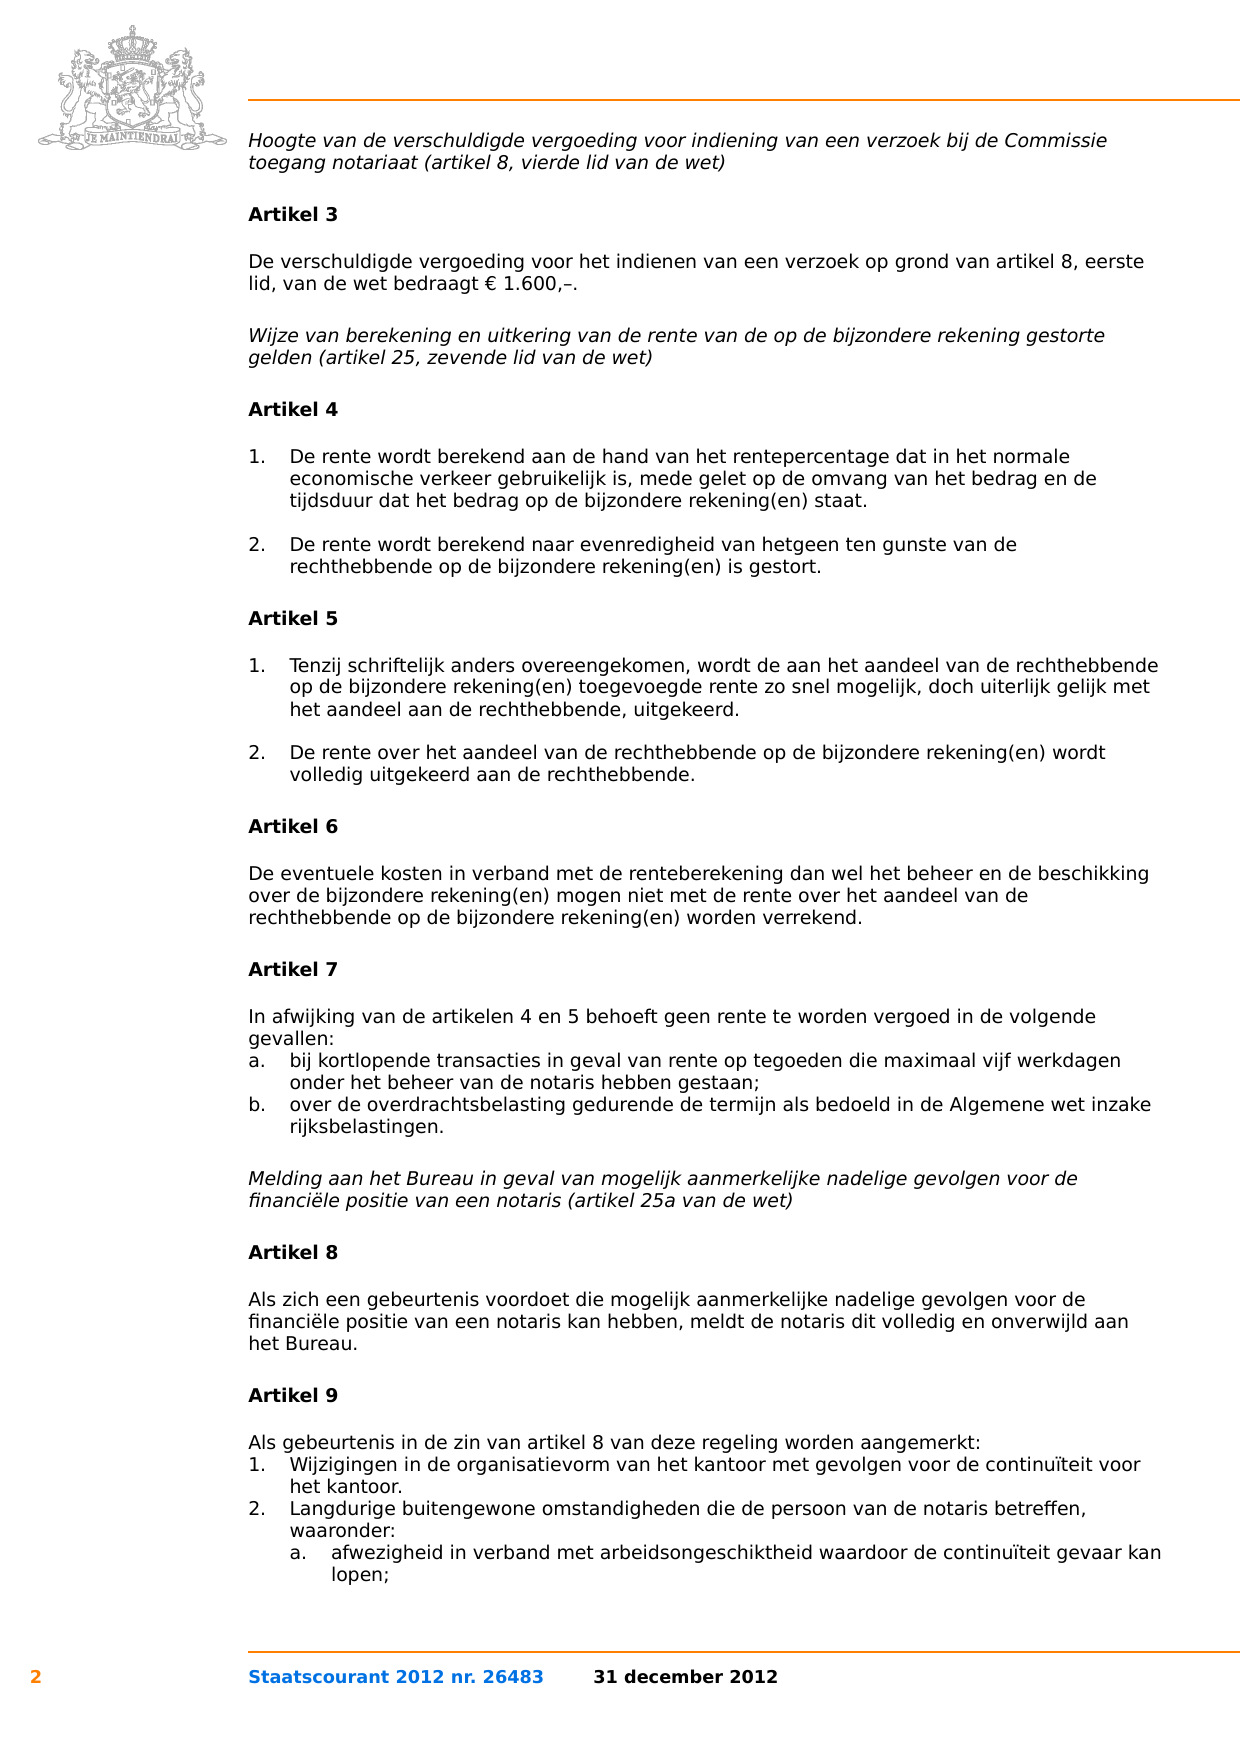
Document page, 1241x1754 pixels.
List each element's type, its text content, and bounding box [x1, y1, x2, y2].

subtitle Wijze van berekening en uitkering van de rente van de op de bijzondere rekening gestorte gelden (artikel 25, zevende lid van de wet) [248, 325, 1163, 369]
subtitle Artikel 7 [248, 959, 1163, 981]
picture [38, 25, 227, 150]
subtitle Artikel 5 [248, 607, 1163, 629]
subtitle Artikel 6 [248, 816, 1163, 838]
subtitle Artikel 4 [248, 399, 1163, 421]
text De verschuldigde vergoeding voor het indienen van een verzoek op grond van artikel 8, eerste lid, van de wet bedraagt € 1.600,–. [248, 251, 1163, 295]
text Als gebeurtenis in de zin van artikel 8 van deze regeling worden aangemerkt: [248, 1432, 1163, 1454]
text De eventuele kosten in verband met de renteberekening dan wel het beheer en de beschikking over de bijzondere rekening(en) mogen niet met de rente over het aandeel van de rechthebbende op de bijzondere rekening(en) worden verrekend. [248, 863, 1163, 929]
text In afwijking van de artikelen 4 en 5 behoeft geen rente te worden vergoed in de volgende gevallen: [248, 1006, 1163, 1050]
text 2. De rente over het aandeel van de rechthebbende op de bijzondere rekening(en) wordt volledig uitgekeerd aan de rechthebbende. [248, 742, 1163, 786]
subtitle Artikel 3 [248, 204, 1163, 226]
text Als zich een gebeurtenis voordoet die mogelijk aanmerkelijke nadelige gevolgen voor de financiële positie van een notaris kan hebben, meldt de notaris dit volledig en onverwijld aan het Bureau. [248, 1289, 1163, 1355]
text 2. De rente wordt berekend naar evenredigheid van hetgeen ten gunste van de rechthebbende op de bijzondere rekening(en) is gestort. [248, 533, 1163, 577]
subtitle Hoogte van de verschuldigde vergoeding voor indiening van een verzoek bij de Commissie toegang notariaat (artikel 8, vierde lid van de wet) [248, 130, 1163, 174]
text b. over de overdrachtsbelasting gedurende de termijn als bedoeld in de Algemene wet inzake rijksbelastingen. [248, 1094, 1163, 1138]
text a. afwezigheid in verband met arbeidsongeschiktheid waardoor de continuïteit gevaar kan lopen; [289, 1542, 1163, 1586]
text 1. Tenzij schriftelijk anders overeengekomen, wordt de aan het aandeel van de rechthebbende op de bijzondere rekening(en) toegevoegde rente zo snel mogelijk, doch uiterlijk gelijk met het aandeel aan de rechthebbende, uitgekeerd. [248, 654, 1163, 720]
subtitle Artikel 8 [248, 1242, 1163, 1264]
text a. bij kortlopende transacties in geval van rente op tegoeden die maximaal vijf werkdagen onder het beheer van de notaris hebben gestaan; [248, 1050, 1163, 1094]
text 1. De rente wordt berekend aan de hand van het rentepercentage dat in het normale economische verkeer gebruikelijk is, mede gelet op de omvang van het bedrag en de tijdsduur dat het bedrag op de bijzondere rekening(en) staat. [248, 446, 1163, 512]
subtitle Artikel 9 [248, 1385, 1163, 1407]
text 2. Langdurige buitengewone omstandigheden die de persoon van de notaris betreffen, waaronder: [248, 1498, 1163, 1542]
subtitle Melding aan het Bureau in geval van mogelijk aanmerkelijke nadelige gevolgen voor de financiële positie van een notaris (artikel 25a van de wet) [248, 1168, 1163, 1212]
text 1. Wijzigingen in de organisatievorm van het kantoor met gevolgen voor de continuïteit voor het kantoor. [248, 1454, 1163, 1498]
